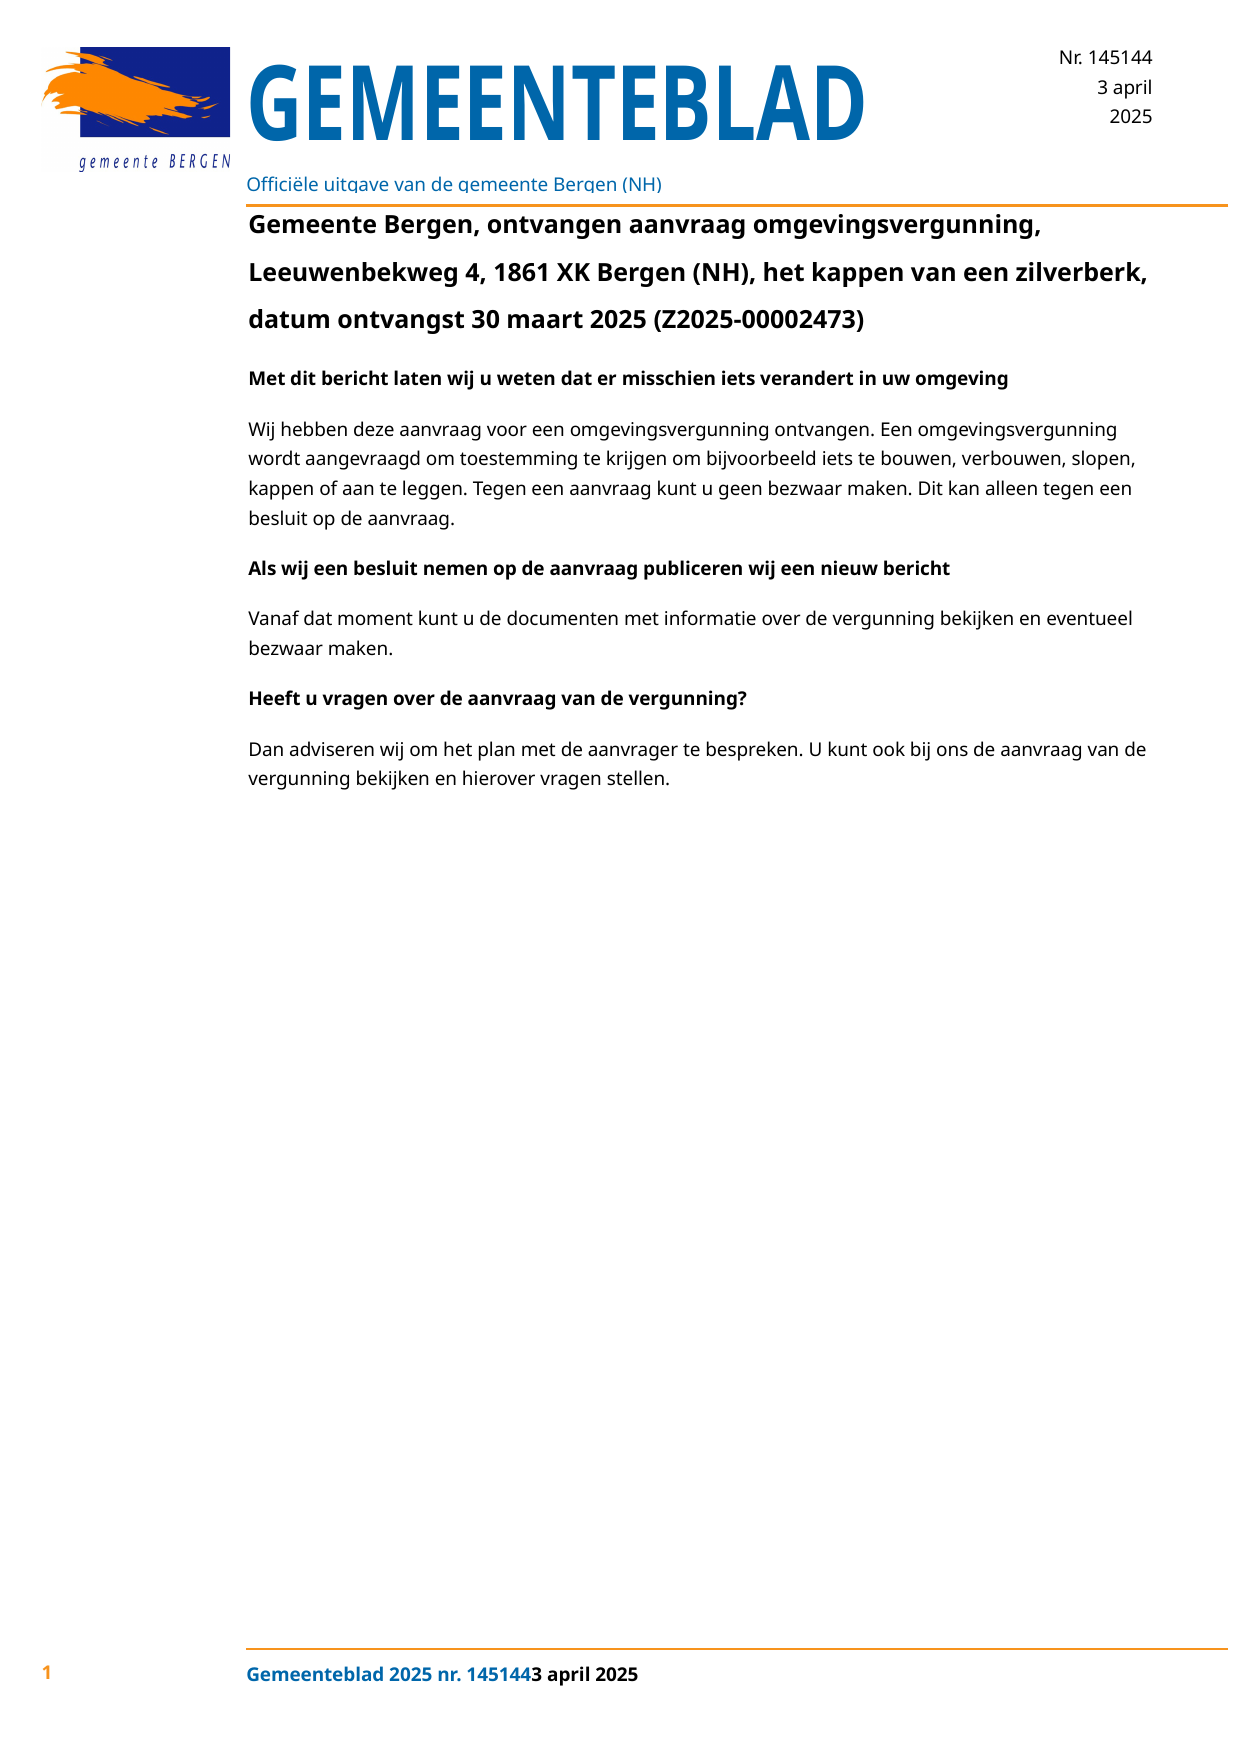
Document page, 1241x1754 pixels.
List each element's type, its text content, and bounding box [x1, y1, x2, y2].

text Heeft u vragen over de aanvraag van de vergunning? [248, 686, 1152, 711]
picture [41, 47, 231, 172]
text Met dit bericht laten wij u weten dat er misschien iets verandert in uw omgeving [248, 366, 1152, 391]
text Gemeente Bergen, ontvangen aanvraag omgevingsvergunning, Leeuwenbekweg 4, 1861 XK Bergen (NH), het kappen van een zilverberk, datum ontvangst 30 maart 2025 (Z2025-00002473) [248, 207, 1152, 336]
text Wij hebben deze aanvraag voor een omgevingsvergunning ontvangen. Een omgevingsvergunning wordt aangevraagd om toestemming te krijgen om bijvoorbeeld iets te bouwen, verbouwen, slopen, kappen of aan te leggen. Tegen een aanvraag kunt u geen bezwaar maken. Dit kan alleen tegen een besluit op de aanvraag. [248, 416, 1152, 530]
text Vanaf dat moment kunt u de documenten met informatie over de vergunning bekijken en eventueel bezwaar maken. [248, 606, 1152, 661]
text Als wij een besluit nemen op de aanvraag publiceren wij een nieuw bericht [248, 555, 1152, 581]
text Dan adviseren wij om het plan met de aanvrager te bespreken. U kunt ook bij ons de aanvraag van de vergunning bekijken en hierover vragen stellen. [248, 736, 1152, 791]
